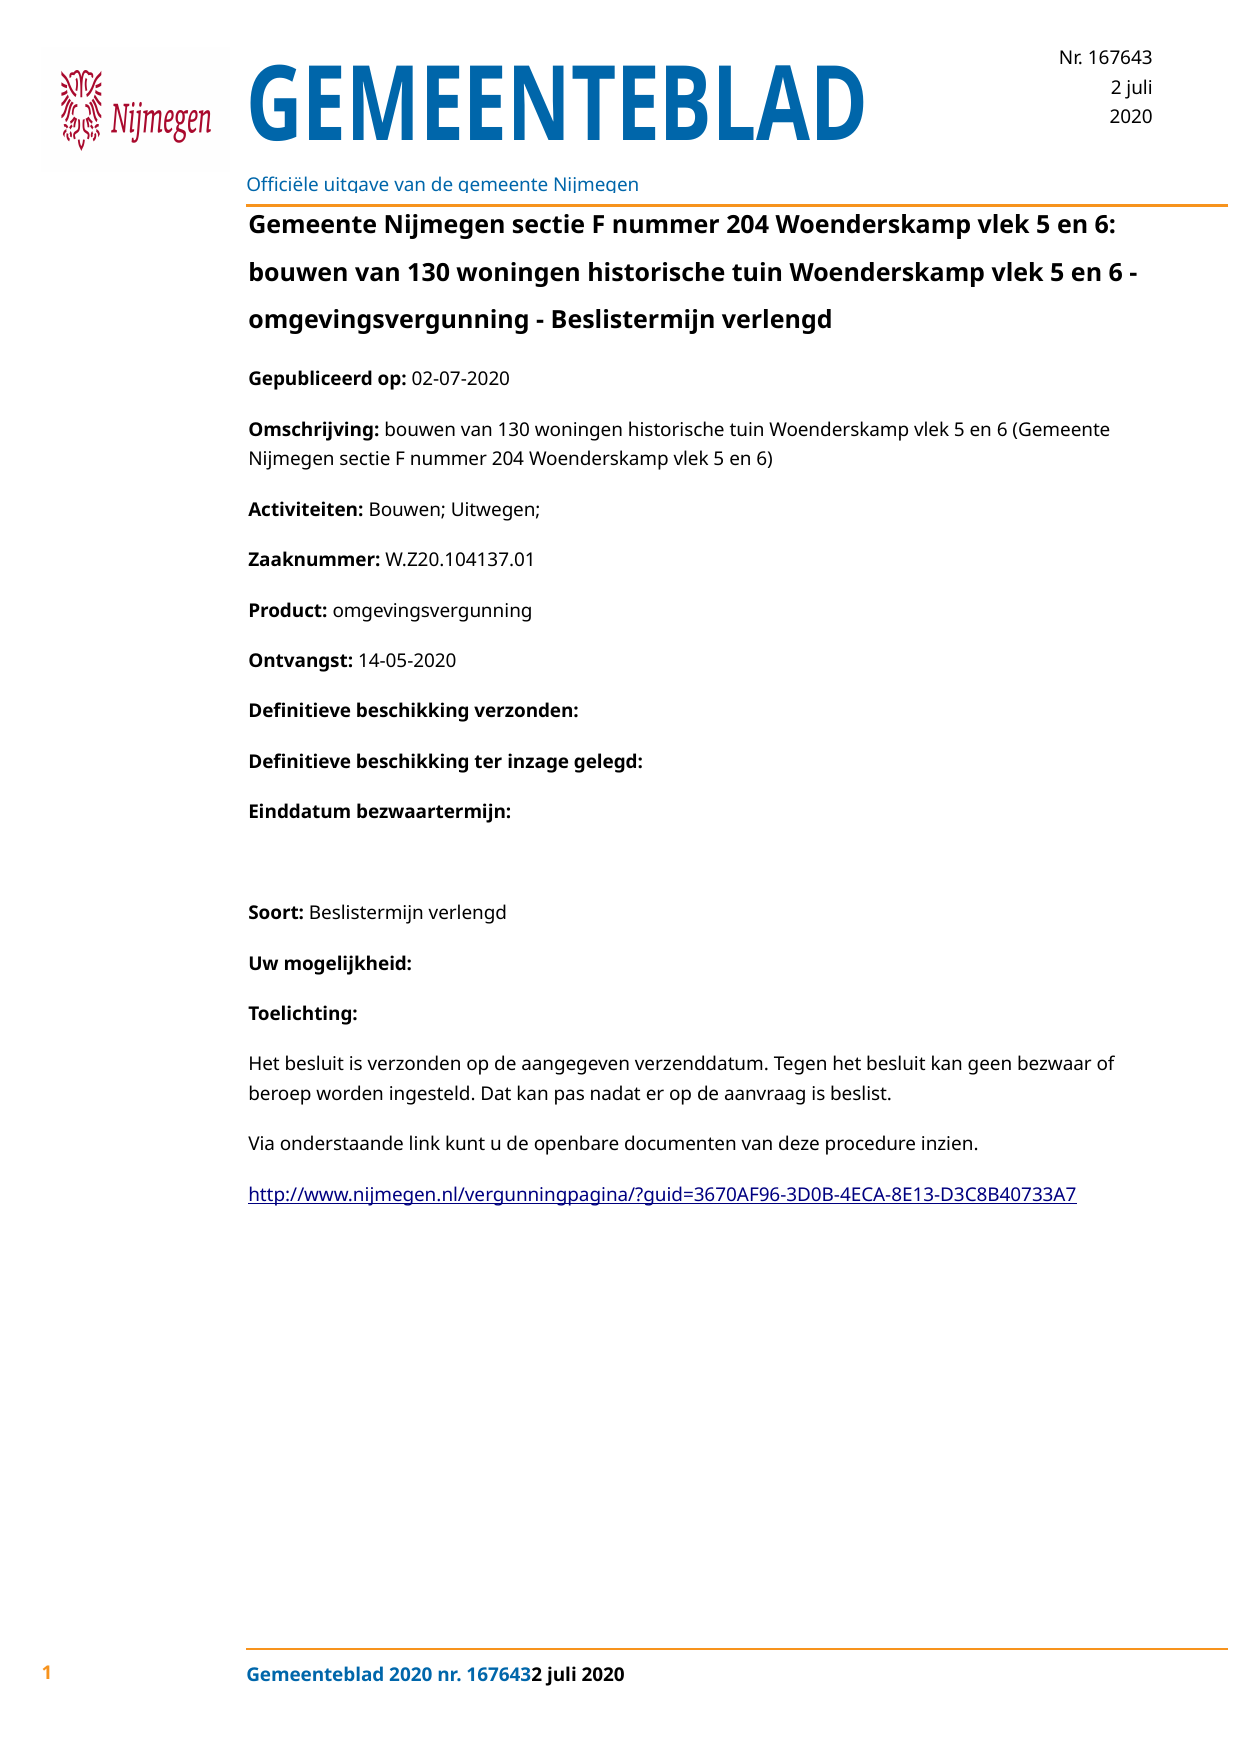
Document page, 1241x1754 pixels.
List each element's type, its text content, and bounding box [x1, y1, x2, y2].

text http://www.nijmegen.nl/vergunningpagina/?guid=3670AF96-3D0B-4ECA-8E13-D3C8B40733A7 [248, 1181, 1152, 1207]
text Toelichting: [248, 1000, 1152, 1026]
text Gemeente Nijmegen sectie F nummer 204 Woenderskamp vlek 5 en 6: bouwen van 130 woningen historische tuin Woenderskamp vlek 5 en 6 - omgevingsvergunning - Beslistermijn verlengd [248, 207, 1152, 336]
text Activiteiten: Bouwen; Uitwegen; [248, 496, 1152, 522]
text Definitieve beschikking verzonden: [248, 698, 1152, 723]
text Einddatum bezwaartermijn: [248, 798, 1152, 824]
text Via onderstaande link kunt u de openbare documenten van deze procedure inzien. [248, 1131, 1152, 1156]
text Product: omgevingsvergunning [248, 597, 1152, 622]
text Definitieve beschikking ter inzage gelegd: [248, 748, 1152, 774]
text Omschrijving: bouwen van 130 woningen historische tuin Woenderskamp vlek 5 en 6 (Gemeente Nijmegen sectie F nummer 204 Woenderskamp vlek 5 en 6) [248, 416, 1152, 471]
text Zaaknummer: W.Z20.104137.01 [248, 546, 1152, 572]
text Soort: Beslistermijn verlengd [248, 899, 1152, 925]
text Uw mogelijkheid: [248, 950, 1152, 975]
picture [41, 47, 231, 172]
text Ontvangst: 14-05-2020 [248, 647, 1152, 673]
text Het besluit is verzonden op de aangegeven verzenddatum. Tegen het besluit kan geen bezwaar of beroep worden ingesteld. Dat kan pas nadat er op de aanvraag is beslist. [248, 1051, 1152, 1106]
text Gepubliceerd op: 02-07-2020 [248, 366, 1152, 391]
